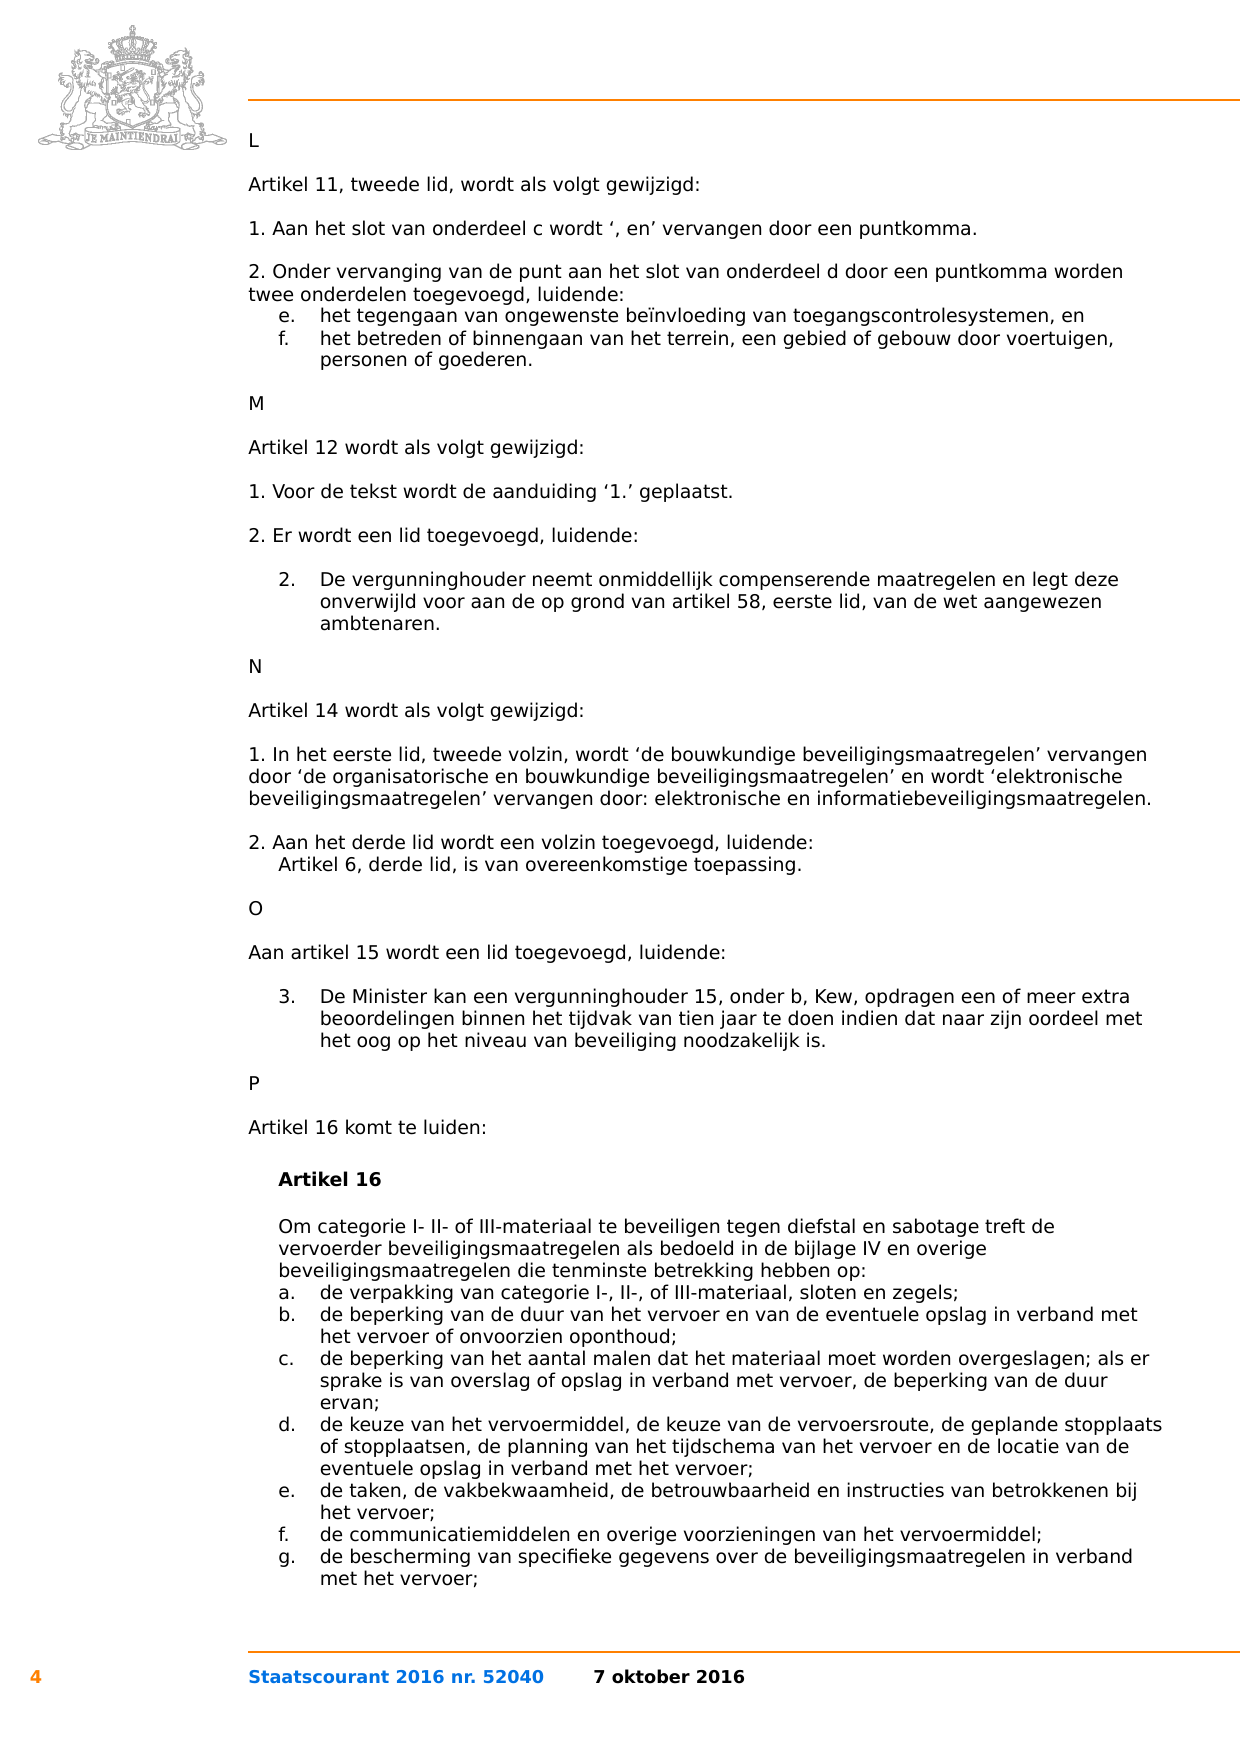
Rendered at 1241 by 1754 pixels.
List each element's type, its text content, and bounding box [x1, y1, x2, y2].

text 1. Aan het slot van onderdeel c wordt ‘, en’ vervangen door een puntkomma. [248, 218, 1163, 239]
text e. de taken, de vakbekwaamheid, de betrouwbaarheid en instructies van betrokkenen bij het vervoer; [278, 1480, 1163, 1524]
text 1. In het eerste lid, tweede volzin, wordt ‘de bouwkundige beveiligingsmaatregelen’ vervangen door ‘de organisatorische en bouwkundige beveiligingsmaatregelen’ en wordt ‘elektronische beveiligingsmaatregelen’ vervangen door: elektronische en informatiebeveiligingsmaatregelen. [248, 744, 1163, 810]
text g. de bescherming van specifieke gegevens over de beveiligingsmaatregelen in verband met het vervoer; [278, 1546, 1163, 1590]
text 2. Onder vervanging van de punt aan het slot van onderdeel d door een puntkomma worden twee onderdelen toegevoegd, luidende: [248, 261, 1163, 305]
text c. de beperking van het aantal malen dat het materiaal moet worden overgeslagen; als er sprake is van overslag of opslag in verband met vervoer, de beperking van de duur ervan; [278, 1348, 1163, 1414]
picture [38, 25, 227, 150]
text Artikel 12 wordt als volgt gewijzigd: [248, 437, 1163, 459]
text N [248, 656, 1163, 678]
text O [248, 898, 1163, 920]
text f. het betreden of binnengaan van het terrein, een gebied of gebouw door voertuigen, personen of goederen. [278, 327, 1163, 371]
text Om categorie I- II- of III-materiaal te beveiligen tegen diefstal en sabotage treft de vervoerder beveiligingsmaatregelen als bedoeld in de bijlage IV en overige beveiligingsmaatregelen die tenminste betrekking hebben op: [278, 1216, 1163, 1282]
text e. het tegengaan van ongewenste beïnvloeding van toegangscontrolesystemen, en [278, 305, 1163, 327]
text L [248, 130, 1163, 152]
text Artikel 16 komt te luiden: [248, 1117, 1163, 1139]
text 3. De Minister kan een vergunninghouder 15, onder b, Kew, opdragen een of meer extra beoordelingen binnen het tijdvak van tien jaar te doen indien dat naar zijn oordeel met het oog op het niveau van beveiliging noodzakelijk is. [278, 986, 1163, 1051]
text Aan artikel 15 wordt een lid toegevoegd, luidende: [248, 942, 1163, 964]
subtitle Artikel 16 [278, 1169, 1163, 1191]
text a. de verpakking van categorie I-, II-, of III-materiaal, sloten en zegels; [278, 1282, 1163, 1304]
text P [248, 1073, 1163, 1095]
text b. de beperking van de duur van het vervoer en van de eventuele opslag in verband met het vervoer of onvoorzien oponthoud; [278, 1304, 1163, 1348]
text 2. Aan het derde lid wordt een volzin toegevoegd, luidende: [248, 832, 1163, 854]
text Artikel 11, tweede lid, wordt als volgt gewijzigd: [248, 174, 1163, 196]
text f. de communicatiemiddelen en overige voorzieningen van het vervoermiddel; [278, 1524, 1163, 1546]
text 1. Voor de tekst wordt de aanduiding ‘1.’ geplaatst. [248, 481, 1163, 503]
text M [248, 393, 1163, 415]
text 2. Er wordt een lid toegevoegd, luidende: [248, 525, 1163, 547]
text Artikel 14 wordt als volgt gewijzigd: [248, 700, 1163, 722]
text 2. De vergunninghouder neemt onmiddellijk compenserende maatregelen en legt deze onverwijld voor aan de op grond van artikel 58, eerste lid, van de wet aangewezen ambtenaren. [278, 569, 1163, 634]
text d. de keuze van het vervoermiddel, de keuze van de vervoersroute, de geplande stopplaats of stopplaatsen, de planning van het tijdschema van het vervoer en de locatie van de eventuele opslag in verband met het vervoer; [278, 1414, 1163, 1480]
text Artikel 6, derde lid, is van overeenkomstige toepassing. [278, 854, 1163, 876]
